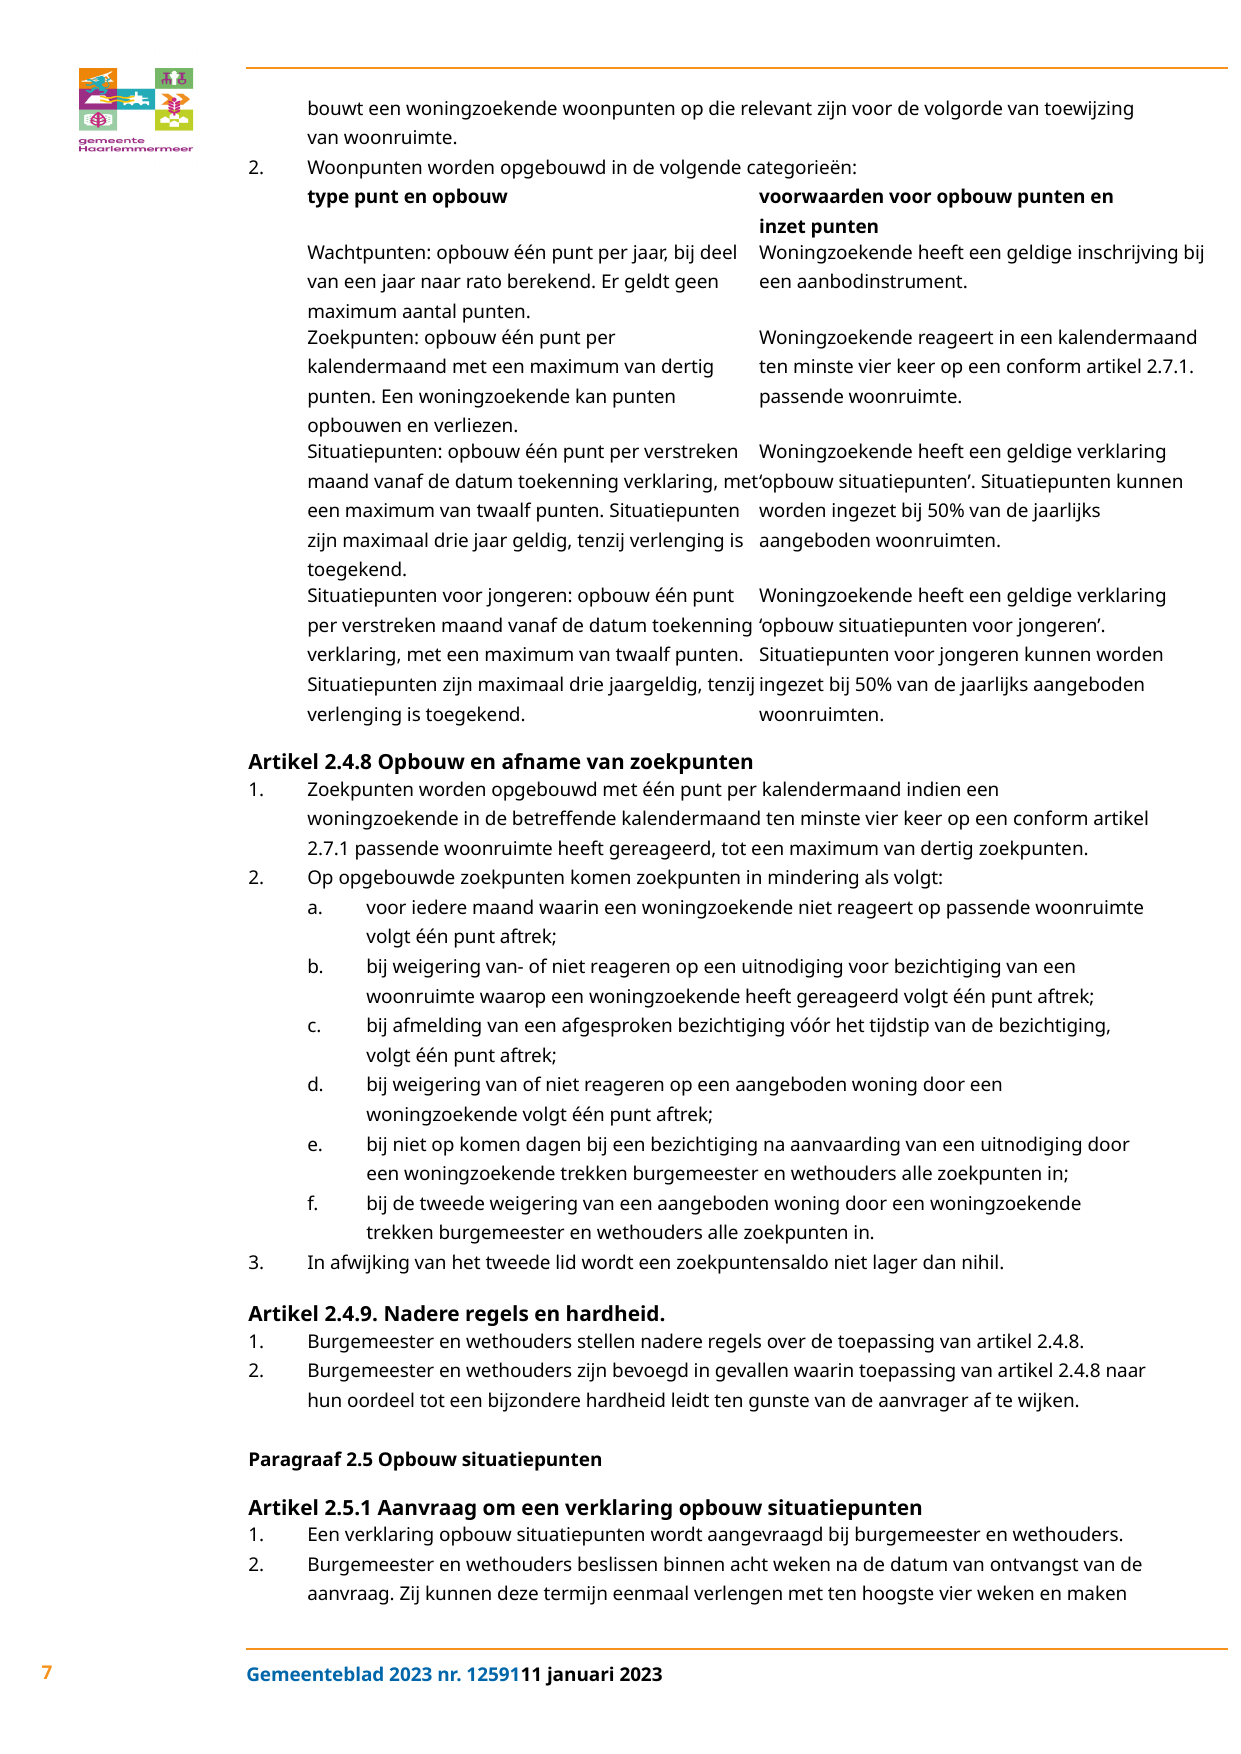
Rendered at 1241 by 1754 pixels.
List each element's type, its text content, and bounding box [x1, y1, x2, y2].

table_header type punt en opbouw [307, 184, 759, 239]
list Op opgebouwde zoekpunten komen zoekpunten in mindering als volgt: [248, 864, 1152, 890]
text Artikel 2.5.1 Aanvraag om een verklaring opbouw situatiepunten [248, 1493, 1152, 1521]
table_cell Woningzoekende heeft een geldige verklaring ‘opbouw situatiepunten’. Situatiepunten kunnen worden ingezet bij 50% van de jaarlijks aangeboden woonruimten. [759, 438, 1211, 582]
list voor iedere maand waarin een woningzoekende niet reageert op passende woonruimte volgt één punt aftrek; [307, 894, 1152, 949]
list bij weigering van of niet reageren op een aangeboden woning door een woningzoekende volgt één punt aftrek; [307, 1072, 1152, 1127]
list bij niet op komen dagen bij een bezichtiging na aanvaarding van een uitnodiging door een woningzoekende trekken burgemeester en wethouders alle zoekpunten in; [307, 1131, 1152, 1186]
table_cell Woningzoekende heeft een geldige inschrijving bij een aanbodinstrument. [759, 239, 1211, 324]
table_cell Situatiepunten voor jongeren: opbouw één punt per verstreken maand vanaf de datum toekenning verklaring, met een maximum van twaalf punten. Situatiepunten zijn maximaal drie jaargeldig, tenzij verlenging is toegekend. [307, 583, 759, 726]
table_cell Situatiepunten: opbouw één punt per verstreken maand vanaf de datum toekenning verklaring, met een maximum van twaalf punten. Situatiepunten zijn maximaal drie jaar geldig, tenzij verlenging is toegekend. [307, 438, 759, 582]
text Paragraaf 2.5 Opbouw situatiepunten [248, 1446, 1152, 1472]
list bij de tweede weigering van een aangeboden woning door een woningzoekende trekken burgemeester en wethouders alle zoekpunten in. [307, 1190, 1152, 1245]
table_header voorwaarden voor opbouw punten en inzet punten [759, 184, 1211, 239]
text Artikel 2.4.9. Nadere regels en hardheid. [248, 1299, 1152, 1328]
list bij afmelding van een afgesproken bezichtiging vóór het tijdstip van de bezichtiging, volgt één punt aftrek; [307, 1012, 1152, 1068]
list bouwt een woningzoekende woonpunten op die relevant zijn voor de volgorde van toewijzing van woonruimte. [248, 95, 1152, 150]
list Burgemeester en wethouders beslissen binnen acht weken na de datum van ontvangst van de aanvraag. Zij kunnen deze termijn eenmaal verlengen met ten hoogste vier weken en maken [248, 1551, 1152, 1606]
table_cell Woningzoekende heeft een geldige verklaring ‘opbouw situatiepunten voor jongeren’. Situatiepunten voor jongeren kunnen worden ingezet bij 50% van de jaarlijks aangeboden woonruimten. [759, 583, 1211, 726]
list Zoekpunten worden opgebouwd met één punt per kalendermaand indien een woningzoekende in de betreffende kalendermaand ten minste vier keer op een conform artikel 2.7.1 passende woonruimte heeft gereageerd, tot een maximum van dertig zoekpunten. [248, 776, 1152, 861]
picture [41, 47, 231, 172]
list Burgemeester en wethouders stellen nadere regels over de toepassing van artikel 2.4.8. [248, 1328, 1152, 1354]
table_cell Wachtpunten: opbouw één punt per jaar, bij deel van een jaar naar rato berekend. Er geldt geen maximum aantal punten. [307, 239, 759, 324]
list Een verklaring opbouw situatiepunten wordt aangevraagd bij burgemeester en wethouders. [248, 1521, 1152, 1547]
list Woonpunten worden opgebouwd in de volgende categorieën: [248, 154, 1152, 180]
table_cell Zoekpunten: opbouw één punt per kalendermaand met een maximum van dertig punten. Een woningzoekende kan punten opbouwen en verliezen. [307, 324, 759, 438]
list bij weigering van- of niet reageren op een uitnodiging voor bezichtiging van een woonruimte waarop een woningzoekende heeft gereageerd volgt één punt aftrek; [307, 953, 1152, 1009]
list Burgemeester en wethouders zijn bevoegd in gevallen waarin toepassing van artikel 2.4.8 naar hun oordeel tot een bijzondere hardheid leidt ten gunste van de aanvrager af te wijken. [248, 1358, 1152, 1413]
table_cell Woningzoekende reageert in een kalendermaand ten minste vier keer op een conform artikel 2.7.1. passende woonruimte. [759, 324, 1211, 438]
text Artikel 2.4.8 Opbouw en afname van zoekpunten [248, 747, 1152, 776]
list In afwijking van het tweede lid wordt een zoekpuntensaldo niet lager dan nihil. [248, 1249, 1152, 1275]
